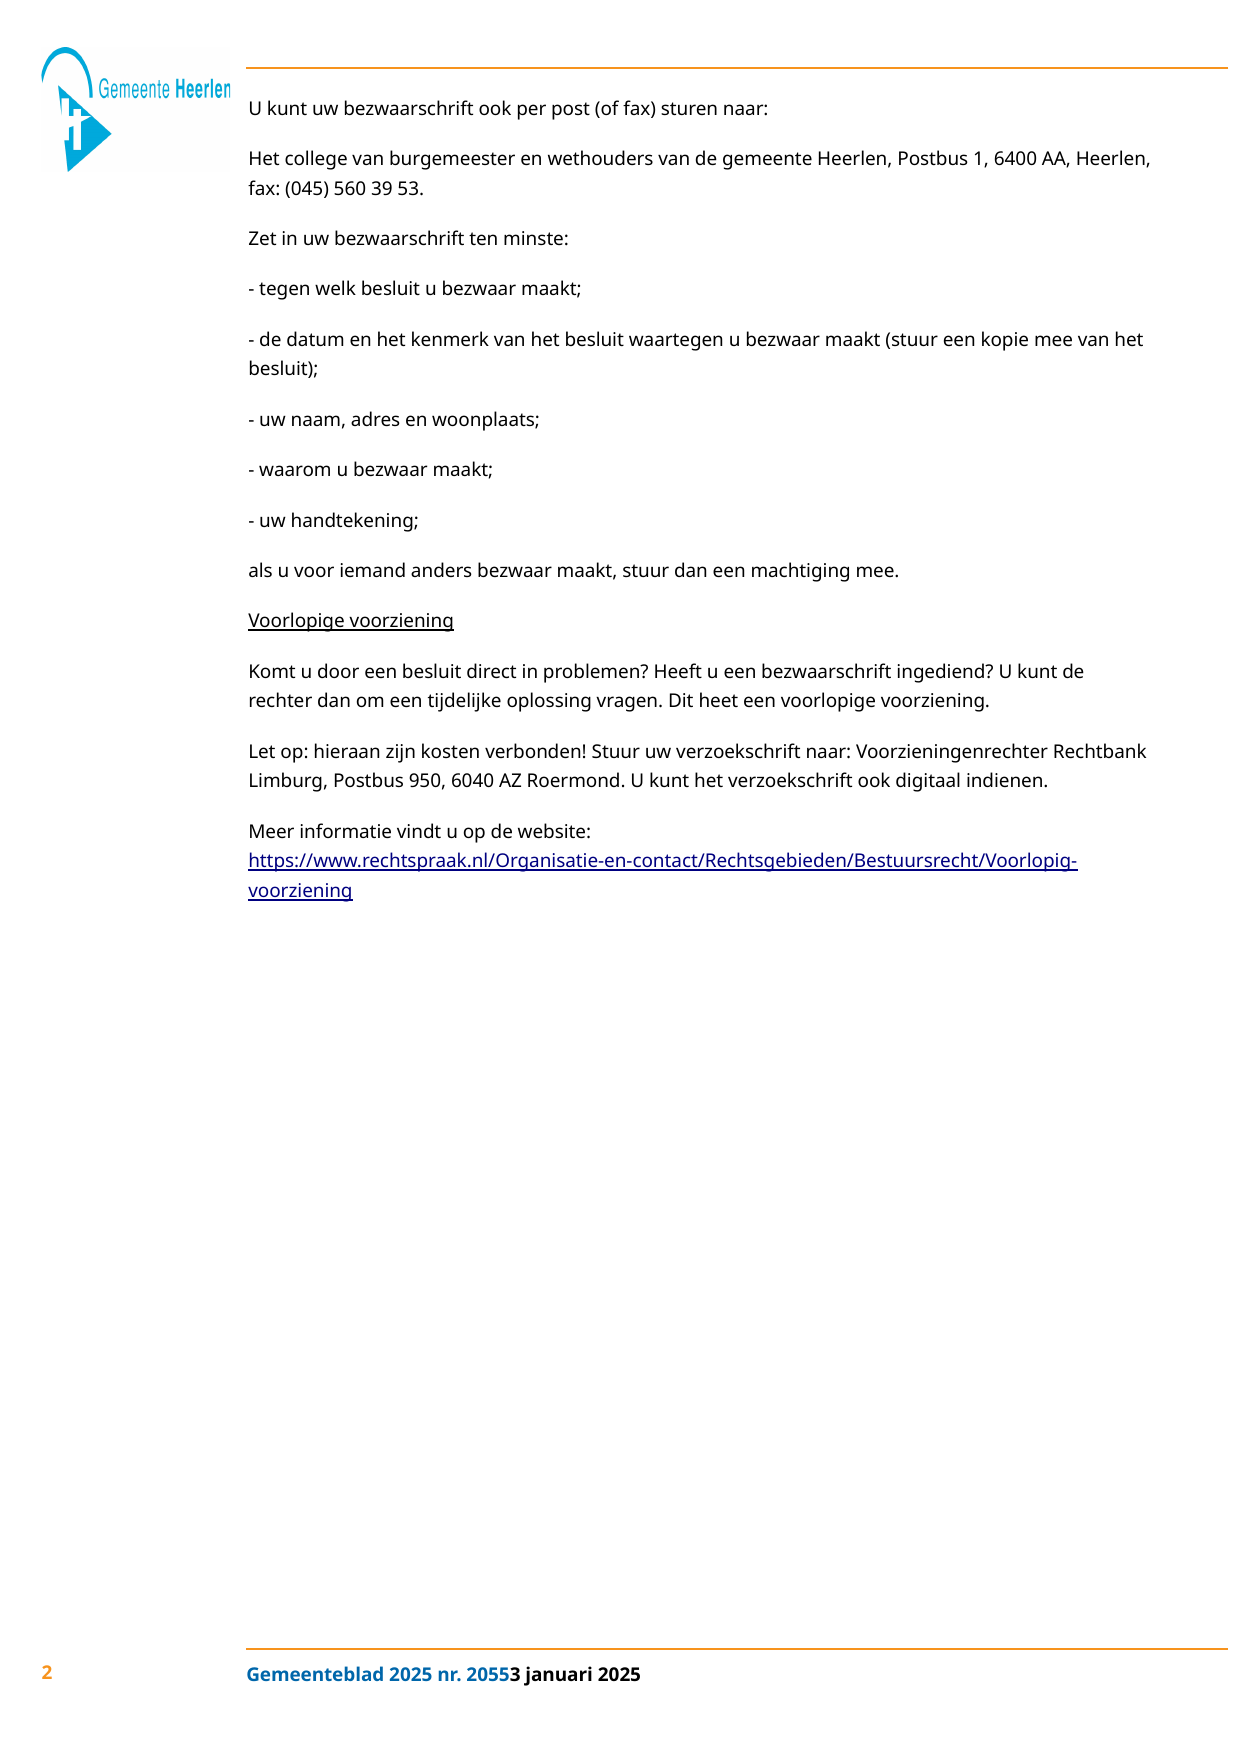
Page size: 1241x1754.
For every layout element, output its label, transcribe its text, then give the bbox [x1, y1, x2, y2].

text Let op: hieraan zijn kosten verbonden! Stuur uw verzoekschrift naar: Voorzieningenrechter Rechtbank Limburg, Postbus 950, 6040 AZ Roermond. U kunt het verzoekschrift ook digitaal indienen. [248, 738, 1152, 793]
text - uw naam, adres en woonplaats; [248, 406, 1152, 432]
text Voorlopige voorziening [248, 608, 1152, 633]
text - de datum en het kenmerk van het besluit waartegen u bezwaar maakt (stuur een kopie mee van het besluit); [248, 326, 1152, 381]
text Zet in uw bezwaarschrift ten minste: [248, 225, 1152, 251]
text Meer informatie vindt u op de website: https://www.rechtspraak.nl/Organisatie-en-contact/Rechtsgebieden/Bestuursrecht/Voorlopig-voorziening [248, 818, 1152, 903]
text - uw handtekening; [248, 507, 1152, 533]
picture [41, 47, 59, 70]
text als u voor iemand anders bezwaar maakt, stuur dan een machtiging mee. [248, 557, 1152, 583]
picture [41, 47, 231, 172]
text Het college van burgemeester en wethouders van de gemeente Heerlen, Postbus 1, 6400 AA, Heerlen, fax: (045) 560 39 53. [248, 145, 1152, 201]
text - waarom u bezwaar maakt; [248, 456, 1152, 482]
text Komt u door een besluit direct in problemen? Heeft u een bezwaarschrift ingediend? U kunt de rechter dan om een tijdelijke oplossing vragen. Dit heet een voorlopige voorziening. [248, 658, 1152, 713]
text U kunt uw bezwaarschrift ook per post (of fax) sturen naar: [248, 95, 1152, 121]
text - tegen welk besluit u bezwaar maakt; [248, 276, 1152, 301]
